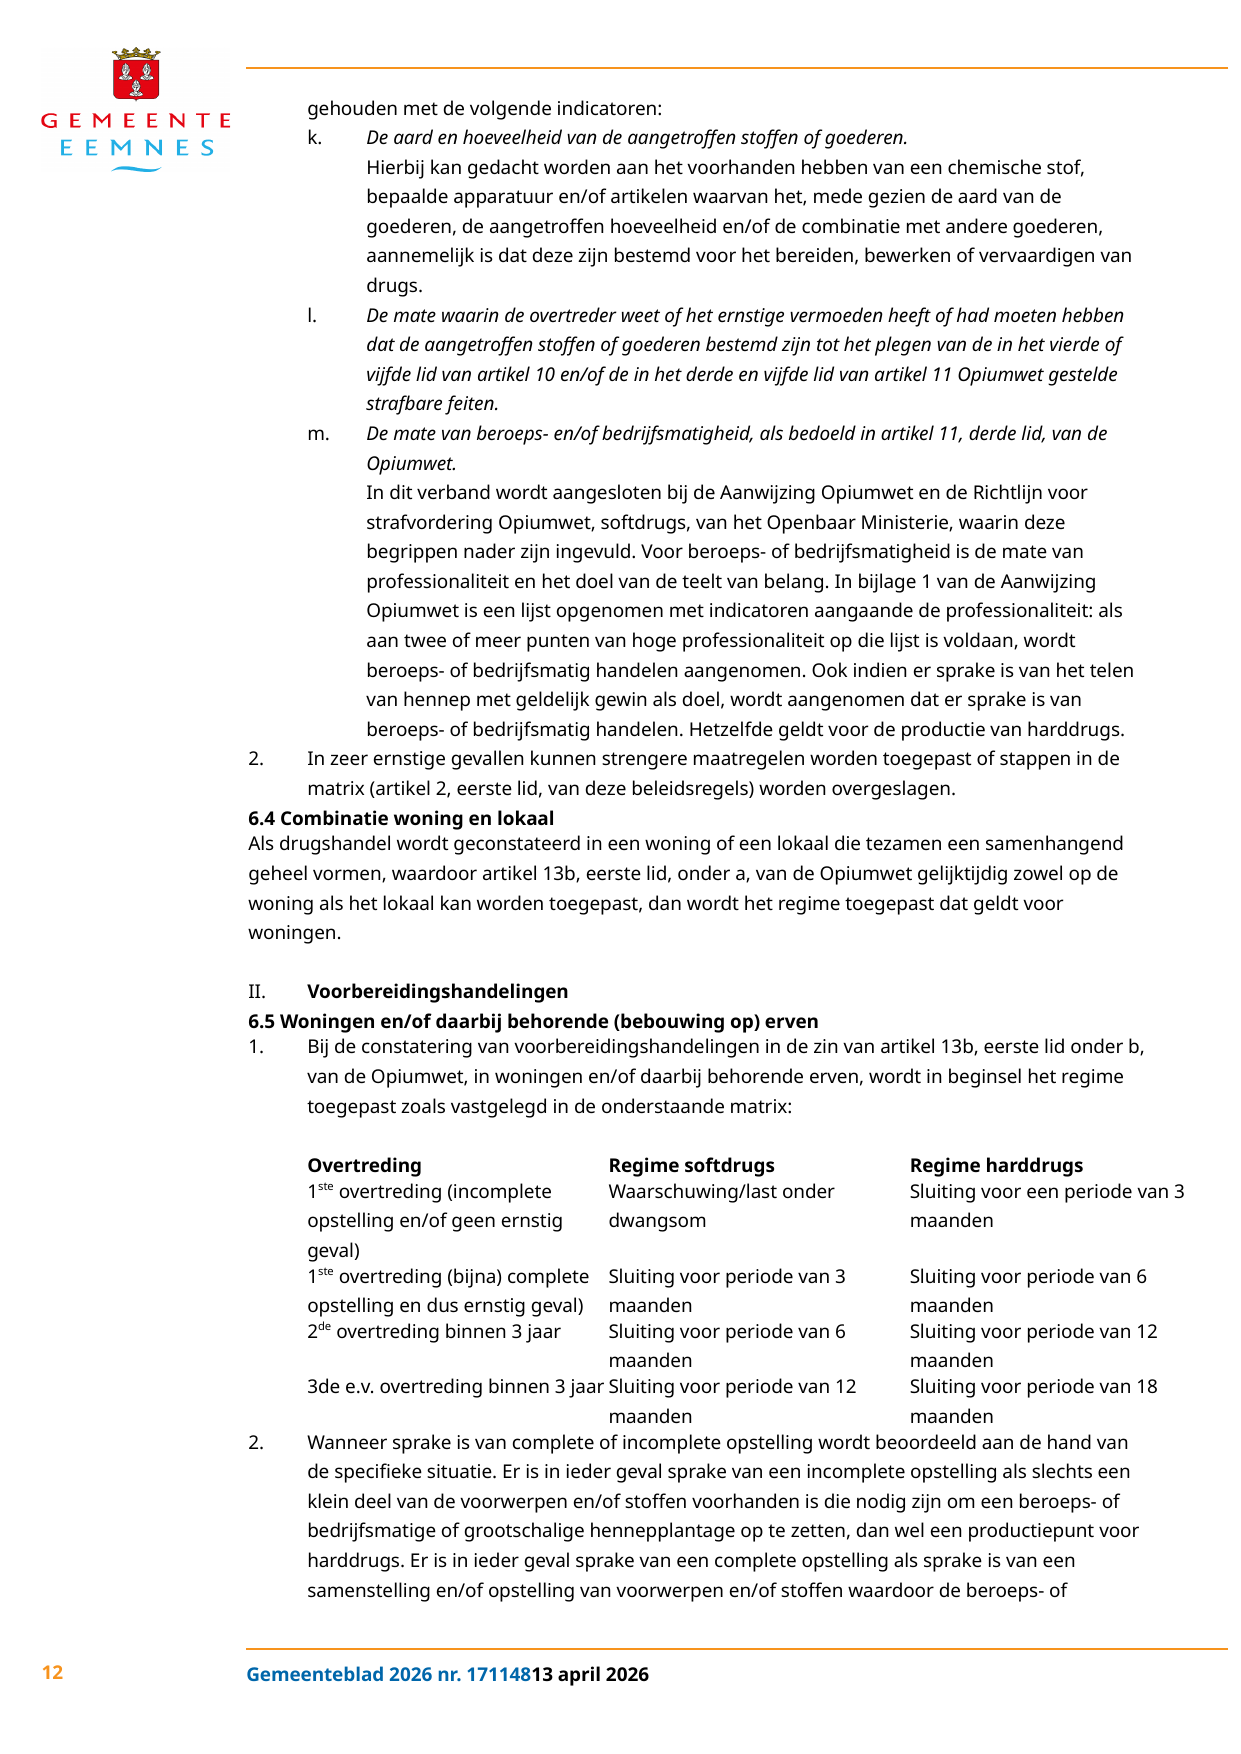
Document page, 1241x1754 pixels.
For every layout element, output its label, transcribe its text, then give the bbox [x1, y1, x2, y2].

table_header Regime harddrugs [910, 1152, 1211, 1178]
table_header Overtreding [307, 1152, 608, 1178]
list Bij de constatering van voorbereidingshandelingen in de zin van artikel 13b, eerste lid onder b, van de Opiumwet, in woningen en/of daarbij behorende erven, wordt in beginsel het regime toegepast zoals vastgelegd in de onderstaande matrix: [248, 1034, 1152, 1119]
table_header Regime softdrugs [608, 1152, 909, 1178]
picture [41, 47, 231, 172]
table_cell Sluiting voor periode van 6 maanden [910, 1263, 1211, 1318]
table_cell Sluiting voor een periode van 3 maanden [910, 1178, 1211, 1263]
list In zeer ernstige gevallen kunnen strengere maatregelen worden toegepast of stappen in de matrix (artikel 2, eerste lid, van deze beleidsregels) worden overgeslagen. [248, 746, 1152, 801]
list gehouden met de volgende indicatoren: [248, 95, 1152, 121]
list De mate van beroeps- en/of bedrijfsmatigheid, als bedoeld in artikel 11, derde lid, van de Opiumwet. [307, 420, 1152, 476]
table_cell Sluiting voor periode van 12 maanden [608, 1374, 909, 1429]
table_cell 1ste overtreding (bijna) complete opstelling en dus ernstig geval) [307, 1263, 608, 1318]
table_cell Sluiting voor periode van 3 maanden [608, 1263, 909, 1318]
list De mate waarin de overtreder weet of het ernstige vermoeden heeft of had moeten hebben dat de aangetroffen stoffen of goederen bestemd zijn tot het plegen van de in het vierde of vijfde lid van artikel 10 en/of de in het derde en vijfde lid van artikel 11 Opiumwet gestelde strafbare feiten. [307, 302, 1152, 416]
text Als drugshandel wordt geconstateerd in een woning of een lokaal die tezamen een samenhangend geheel vormen, waardoor artikel 13b, eerste lid, onder a, van de Opiumwet gelijktijdig zowel op de woning als het lokaal kan worden toegepast, dan wordt het regime toegepast dat geldt voor woningen. [248, 831, 1152, 945]
text 6.5 Woningen en/of daarbij behorende (bebouwing op) erven [248, 1008, 1152, 1034]
table_cell 2de overtreding binnen 3 jaar [307, 1318, 608, 1373]
list Voorbereidingshandelingen [248, 978, 1152, 1004]
list De aard en hoeveelheid van de aangetroffen stoffen of goederen. [307, 124, 1152, 150]
text 6.4 Combinatie woning en lokaal [248, 805, 1152, 831]
table_cell 3de e.v. overtreding binnen 3 jaar [307, 1374, 608, 1429]
table_cell Waarschuwing/last onder dwangsom [608, 1178, 909, 1263]
list In dit verband wordt aangesloten bij de Aanwijzing Opiumwet en de Richtlijn voor strafvordering Opiumwet, softdrugs, van het Openbaar Ministerie, waarin deze begrippen nader zijn ingevuld. Voor beroeps- of bedrijfsmatigheid is de mate van professionaliteit en het doel van de teelt van belang. In bijlage 1 van de Aanwijzing Opiumwet is een lijst opgenomen met indicatoren aangaande de professionaliteit: als aan twee of meer punten van hoge professionaliteit op die lijst is voldaan, wordt beroeps- of bedrijfsmatig handelen aangenomen. Ook indien er sprake is van het telen van hennep met geldelijk gewin als doel, wordt aangenomen dat er sprake is van beroeps- of bedrijfsmatig handelen. Hetzelfde geldt voor de productie van harddrugs. [307, 479, 1152, 742]
table_cell Sluiting voor periode van 6 maanden [608, 1318, 909, 1373]
table_cell 1ste overtreding (incomplete opstelling en/of geen ernstig geval) [307, 1178, 608, 1263]
list Wanneer sprake is van complete of incomplete opstelling wordt beoordeeld aan de hand van de specifieke situatie. Er is in ieder geval sprake van een incomplete opstelling als slechts een klein deel van de voorwerpen en/of stoffen voorhanden is die nodig zijn om een beroeps- of bedrijfsmatige of grootschalige hennepplantage op te zetten, dan wel een productiepunt voor harddrugs. Er is in ieder geval sprake van een complete opstelling als sprake is van een samenstelling en/of opstelling van voorwerpen en/of stoffen waardoor de beroeps- of [248, 1429, 1152, 1602]
table_cell Sluiting voor periode van 12 maanden [910, 1318, 1211, 1373]
table_cell Sluiting voor periode van 18 maanden [910, 1374, 1211, 1429]
list Hierbij kan gedacht worden aan het voorhanden hebben van een chemische stof, bepaalde apparatuur en/of artikelen waarvan het, mede gezien de aard van de goederen, de aangetroffen hoeveelheid en/of de combinatie met andere goederen, aannemelijk is dat deze zijn bestemd voor het bereiden, bewerken of vervaardigen van drugs. [307, 154, 1152, 298]
